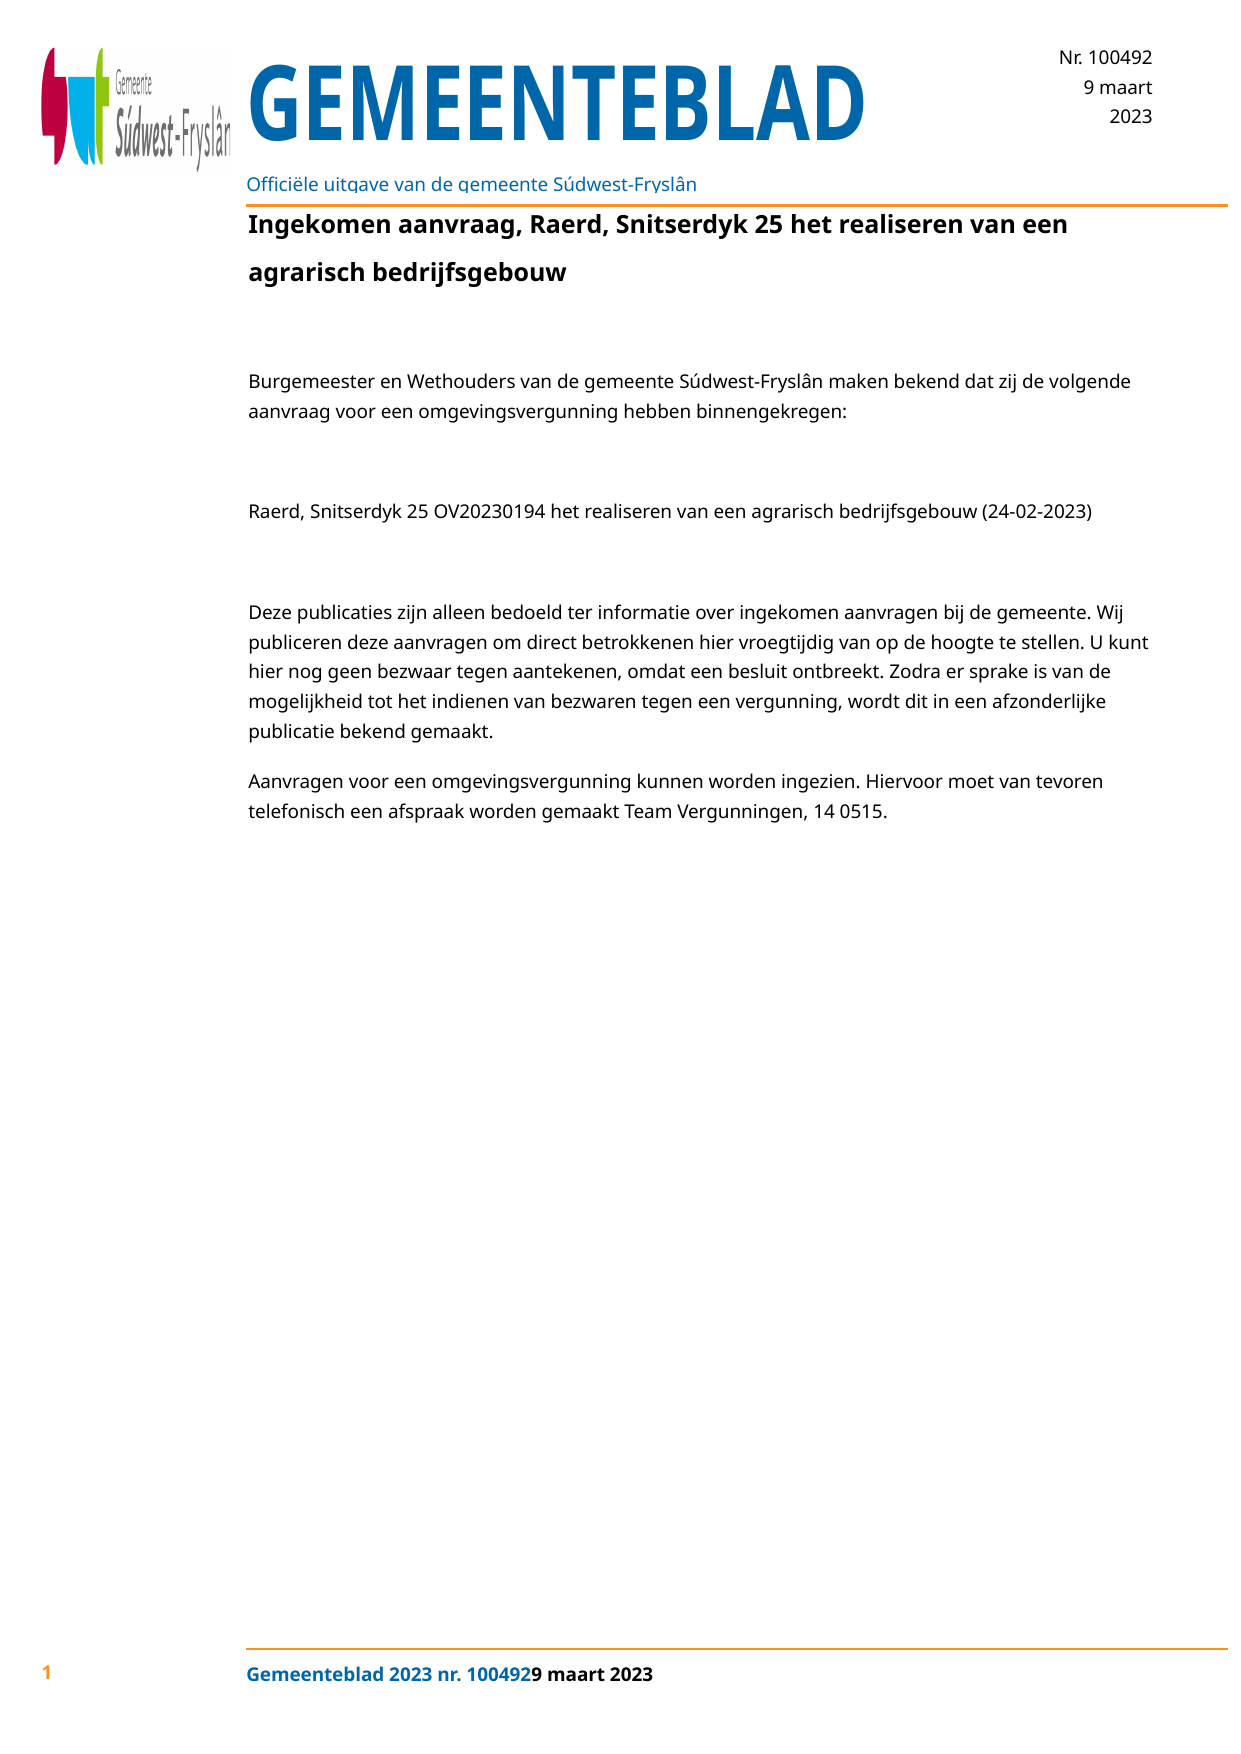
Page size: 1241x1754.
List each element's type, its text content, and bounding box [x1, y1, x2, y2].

text Burgemeester en Wethouders van de gemeente Súdwest-Fryslân maken bekend dat zij de volgende aanvraag voor een omgevingsvergunning hebben binnengekregen: [248, 368, 1152, 424]
text Deze publicaties zijn alleen bedoeld ter informatie over ingekomen aanvragen bij de gemeente. Wij publiceren deze aanvragen om direct betrokkenen hier vroegtijdig van op de hoogte te stellen. U kunt hier nog geen bezwaar tegen aantekenen, omdat een besluit ontbreekt. Zodra er sprake is van de mogelijkheid tot het indienen van bezwaren tegen een vergunning, wordt dit in een afzonderlijke publicatie bekend gemaakt. [248, 599, 1152, 744]
text Raerd, Snitserdyk 25 OV20230194 het realiseren van een agrarisch bedrijfsgebouw (24-02-2023) [248, 499, 1152, 524]
picture [41, 47, 231, 172]
text Ingekomen aanvraag, Raerd, Snitserdyk 25 het realiseren van een agrarisch bedrijfsgebouw [248, 207, 1152, 288]
text Aanvragen voor een omgevingsvergunning kunnen worden ingezien. Hiervoor moet van tevoren telefonisch een afspraak worden gemaakt Team Vergunningen, 14 0515. [248, 768, 1152, 824]
